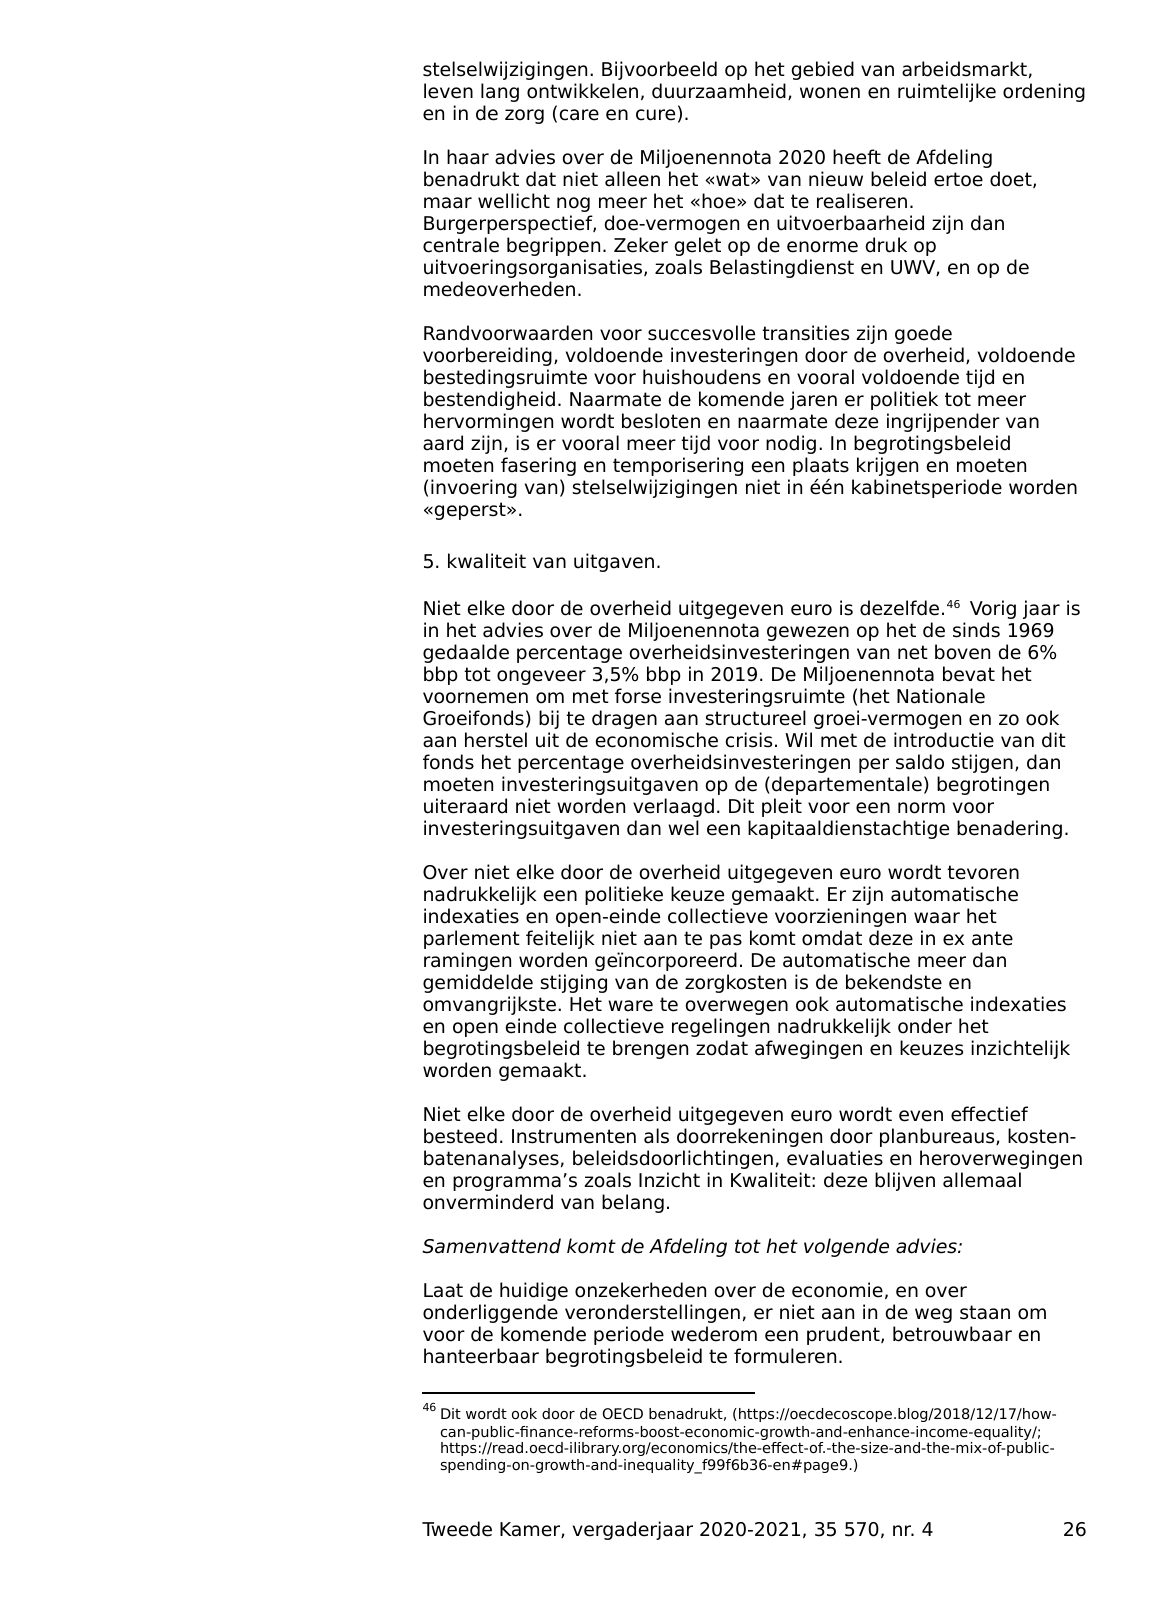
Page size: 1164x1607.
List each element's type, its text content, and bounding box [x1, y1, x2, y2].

text In haar advies over de Miljoenennota 2020 heeft de Afdeling benadrukt dat niet alleen het «wat» van nieuw beleid ertoe doet, maar wellicht nog meer het «hoe» dat te realiseren. Burgerperspectief, doe-vermogen en uitvoerbaarheid zijn dan centrale begrippen. Zeker gelet op de enorme druk op uitvoeringsorganisaties, zoals Belastingdienst en UWV, en op de medeoverheden. [422, 147, 1087, 301]
subtitle Samenvattend komt de Afdeling tot het volgende advies: [422, 1236, 1087, 1258]
subtitle 5. kwaliteit van uitgaven. [422, 551, 1087, 573]
text Randvoorwaarden voor succesvolle transities zijn goede voorbereiding, voldoende investeringen door de overheid, voldoende bestedingsruimte voor huishoudens en vooral voldoende tijd en bestendigheid. Naarmate de komende jaren er politiek tot meer hervormingen wordt besloten en naarmate deze ingrijpender van aard zijn, is er vooral meer tijd voor nodig. In begrotingsbeleid moeten fasering en temporisering een plaats krijgen en moeten (invoering van) stelselwijzigingen niet in één kabinetsperiode worden «geperst». [422, 323, 1087, 521]
text Laat de huidige onzekerheden over de economie, en over onderliggende veronderstellingen, er niet aan in de weg staan om voor de komende periode wederom een prudent, betrouwbaar en hanteerbaar begrotingsbeleid te formuleren. [422, 1280, 1087, 1368]
text Dit wordt ook door de OECD benadrukt, (https://oecdecoscope.blog/2018/12/17/how-can-public-finance-reforms-boost-economic-growth-and-enhance-income-equality/; https://read.oecd-ilibrary.org/economics/the-effect-of.-the-size-and-the-mix-of-public-spending-on-growth-and-inequality_f99f6b36-en#page9.) [422, 1402, 1087, 1474]
text Over niet elke door de overheid uitgegeven euro wordt tevoren nadrukkelijk een politieke keuze gemaakt. Er zijn automatische indexaties en open-einde collectieve voorzieningen waar het parlement feitelijk niet aan te pas komt omdat deze in ex ante ramingen worden geïncorporeerd. De automatische meer dan gemiddelde stijging van de zorgkosten is de bekendste en omvangrijkste. Het ware te overwegen ook automatische indexaties en open einde collectieve regelingen nadrukkelijk onder het begrotingsbeleid te brengen zodat afwegingen en keuzes inzichtelijk worden gemaakt. [422, 862, 1087, 1082]
text Niet elke door de overheid uitgegeven euro is dezelfde. Vorig jaar is in het advies over de Miljoenennota gewezen op het de sinds 1969 gedaalde percentage overheidsinvesteringen van net boven de 6% bbp tot ongeveer 3,5% bbp in 2019. De Miljoenennota bevat het voornemen om met forse investeringsruimte (het Nationale Groeifonds) bij te dragen aan structureel groei-vermogen en zo ook aan herstel uit de economische crisis. Wil met de introductie van dit fonds het percentage overheidsinvesteringen per saldo stijgen, dan moeten investeringsuitgaven op de (departementale) begrotingen uiteraard niet worden verlaagd. Dit pleit voor een norm voor investeringsuitgaven dan wel een kapitaaldienstachtige benadering. [422, 598, 1087, 840]
text Niet elke door de overheid uitgegeven euro wordt even effectief besteed. Instrumenten als doorrekeningen door planbureaus, kosten-batenanalyses, beleidsdoorlichtingen, evaluaties en heroverwegingen en programma’s zoals Inzicht in Kwaliteit: deze blijven allemaal onverminderd van belang. [422, 1104, 1087, 1214]
text stelselwijzigingen. Bijvoorbeeld op het gebied van arbeidsmarkt, leven lang ontwikkelen, duurzaamheid, wonen en ruimtelijke ordening en in de zorg (care en cure). [422, 59, 1087, 125]
